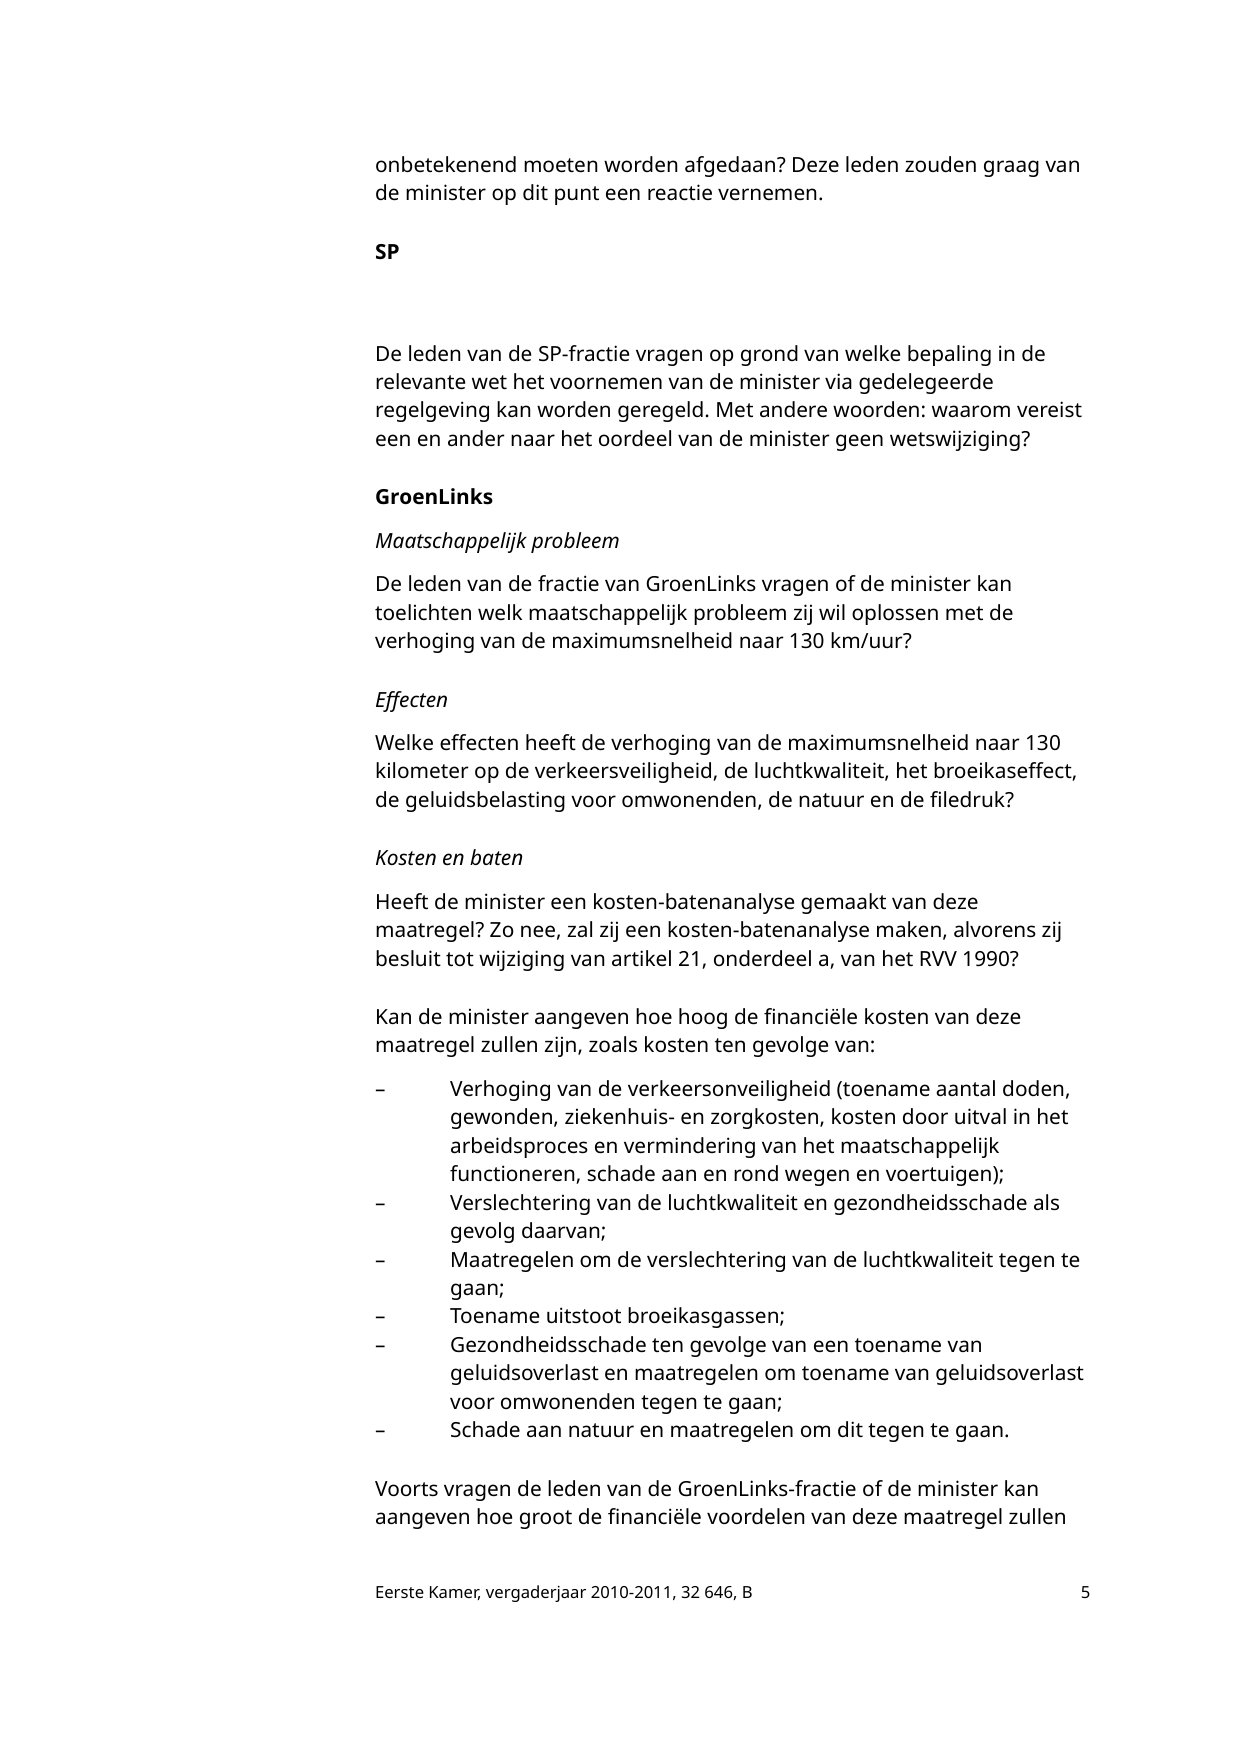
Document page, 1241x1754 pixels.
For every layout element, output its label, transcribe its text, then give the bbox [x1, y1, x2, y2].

text Welke effecten heeft de verhoging van de maximumsnelheid naar 130 kilometer op de verkeersveiligheid, de luchtkwaliteit, het broeikaseffect, de geluidsbelasting voor omwonenden, de natuur en de filedruk? [375, 728, 1090, 813]
list Gezondheidsschade ten gevolge van een toename van geluidsoverlast en maatregelen om toename van geluidsoverlast voor omwonenden tegen te gaan; [375, 1330, 1090, 1415]
text GroenLinks [375, 482, 1090, 511]
list Schade aan natuur en maatregelen om dit tegen te gaan. [375, 1415, 1090, 1444]
text Effecten [375, 685, 1090, 713]
text Kosten en baten [375, 843, 1090, 872]
text Kan de minister aangeven hoe hoog de financiële kosten van deze maatregel zullen zijn, zoals kosten ten gevolge van: [375, 1002, 1090, 1059]
text De leden van de fractie van GroenLinks vragen of de minister kan toelichten welk maatschappelijk probleem zij wil oplossen met de verhoging van de maximumsnelheid naar 130 km/uur? [375, 569, 1090, 655]
text SP [375, 237, 1090, 265]
text De leden van de SP-fractie vragen op grond van welke bepaling in de relevante wet het voornemen van de minister via gedelegeerde regelgeving kan worden geregeld. Met andere woorden: waarom vereist een en ander naar het oordeel van de minister geen wetswijziging? [375, 339, 1090, 452]
text Maatschappelijk probleem [375, 526, 1090, 554]
text Voorts vragen de leden van de GroenLinks-fractie of de minister kan aangeven hoe groot de financiële voordelen van deze maatregel zullen [375, 1474, 1090, 1531]
list Maatregelen om de verslechtering van de luchtkwaliteit tegen te gaan; [375, 1245, 1090, 1302]
list Verhoging van de verkeersonveiligheid (toename aantal doden, gewonden, ziekenhuis- en zorgkosten, kosten door uitval in het arbeidsproces en vermindering van het maatschappelijk functioneren, schade aan en rond wegen en voertuigen); [375, 1074, 1090, 1188]
text onbetekenend moeten worden afgedaan? Deze leden zouden graag van de minister op dit punt een reactie vernemen. [375, 150, 1090, 207]
text Heeft de minister een kosten-batenanalyse gemaakt van deze maatregel? Zo nee, zal zij een kosten-batenanalyse maken, alvorens zij besluit tot wijziging van artikel 21, onderdeel a, van het RVV 1990? [375, 887, 1090, 972]
list Toename uitstoot broeikasgassen; [375, 1302, 1090, 1330]
list Verslechtering van de luchtkwaliteit en gezondheidsschade als gevolg daarvan; [375, 1188, 1090, 1245]
